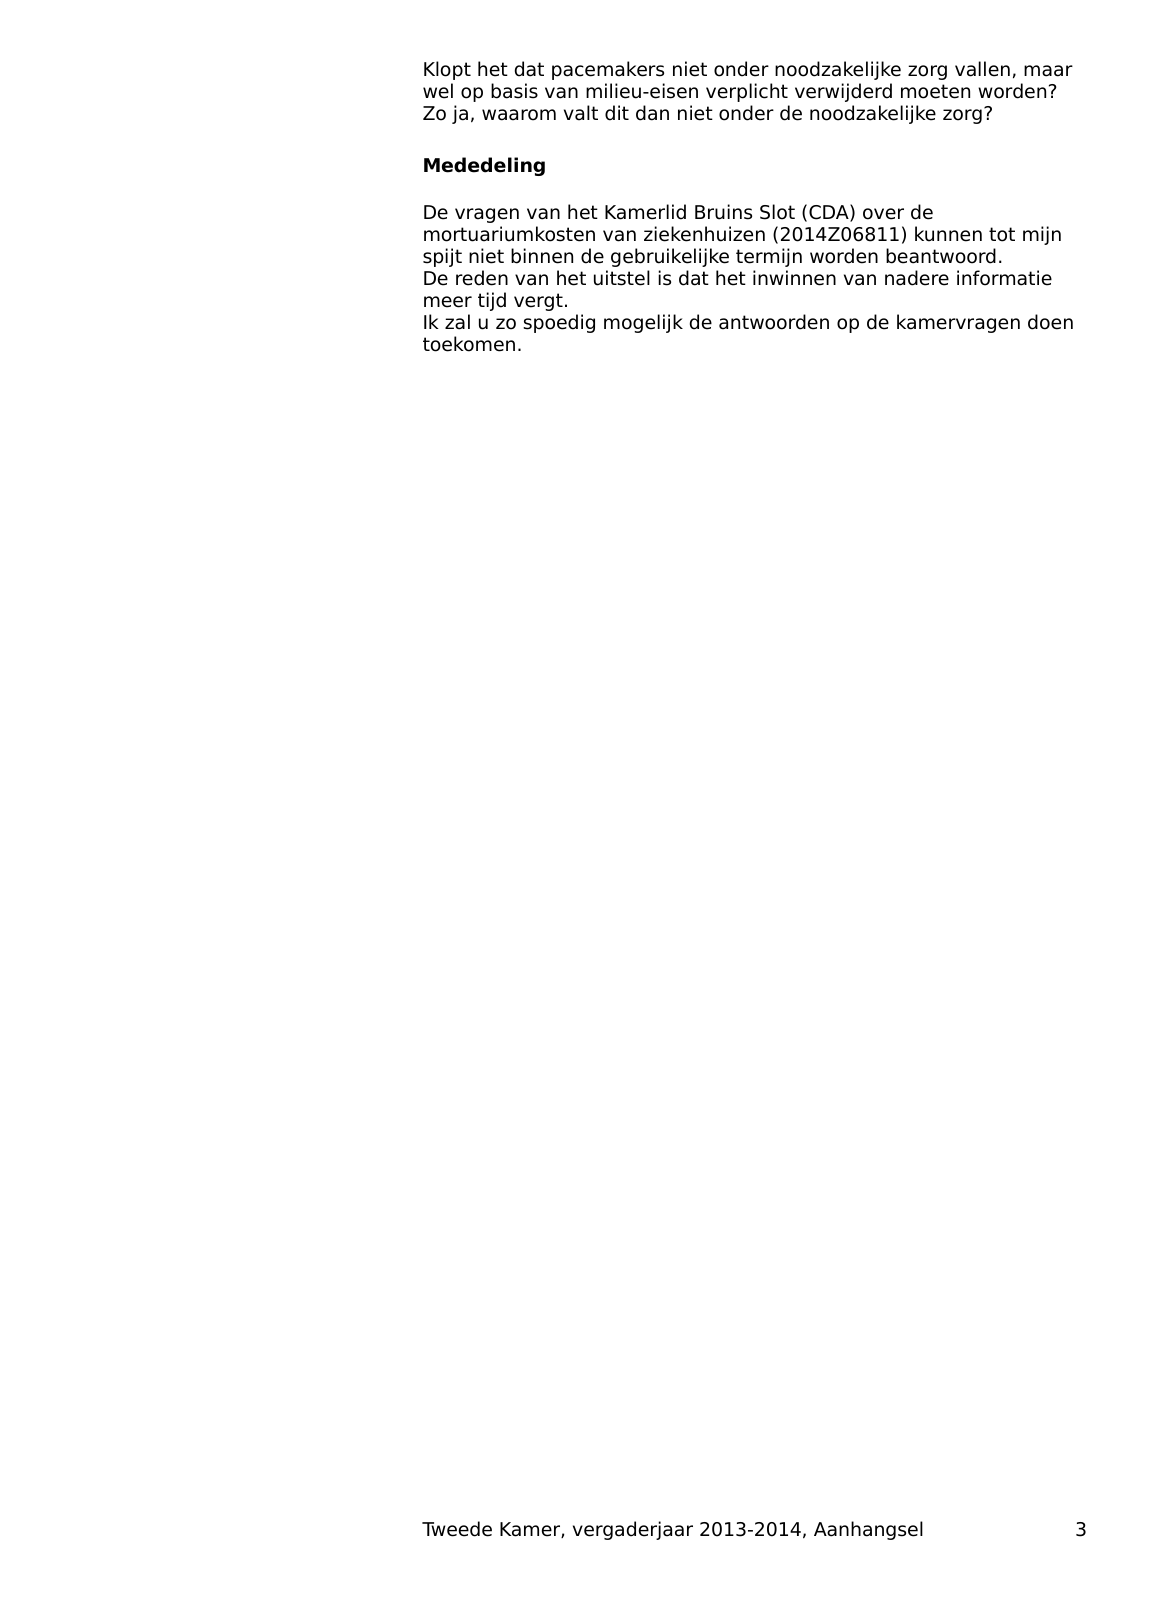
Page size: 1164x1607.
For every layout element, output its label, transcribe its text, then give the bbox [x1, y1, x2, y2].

text Ik zal u zo spoedig mogelijk de antwoorden op de kamervragen doen toekomen. [422, 312, 1087, 356]
subtitle Mededeling [422, 155, 1087, 177]
text De vragen van het Kamerlid Bruins Slot (CDA) over de mortuariumkosten van ziekenhuizen (2014Z06811) kunnen tot mijn spijt niet binnen de gebruikelijke termijn worden beantwoord. [422, 202, 1087, 268]
text De reden van het uitstel is dat het inwinnen van nadere informatie meer tijd vergt. [422, 268, 1087, 312]
text Klopt het dat pacemakers niet onder noodzakelijke zorg vallen, maar wel op basis van milieu-eisen verplicht verwijderd moeten worden? Zo ja, waarom valt dit dan niet onder de noodzakelijke zorg? [422, 59, 1087, 125]
